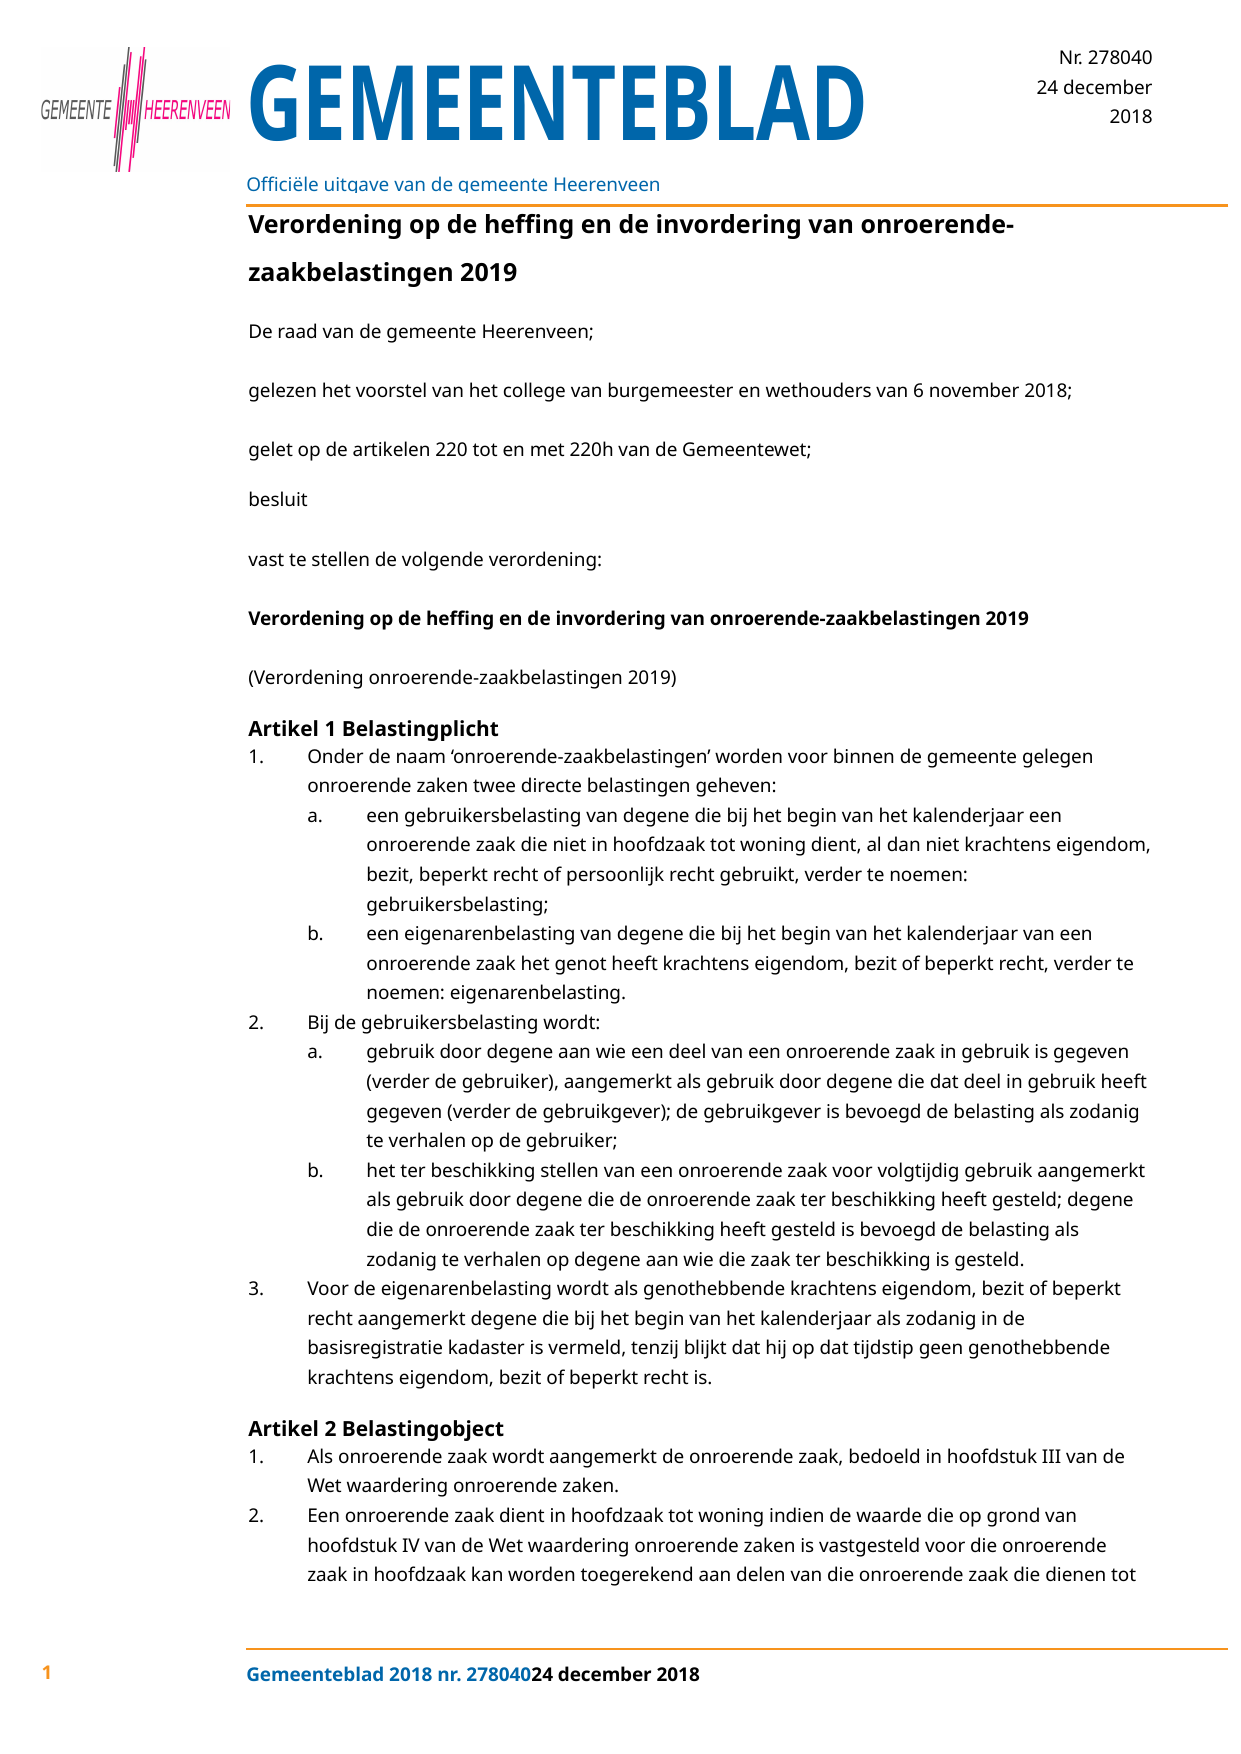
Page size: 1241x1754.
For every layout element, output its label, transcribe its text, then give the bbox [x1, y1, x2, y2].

list gebruik door degene aan wie een deel van een onroerende zaak in gebruik is gegeven (verder de gebruiker), aangemerkt als gebruik door degene die dat deel in gebruik heeft gegeven (verder de gebruikgever); de gebruikgever is bevoegd de belasting als zodanig te verhalen op de gebruiker; [307, 1039, 1152, 1153]
text De raad van de gemeente Heerenveen; [248, 318, 1152, 344]
text gelet op de artikelen 220 tot en met 220h van de Gemeentewet; [248, 436, 1152, 462]
text Artikel 1 Belastingplicht [248, 714, 1152, 743]
list Bij de gebruikersbelasting wordt: [248, 1009, 1152, 1035]
text (Verordening onroerende-zaakbelastingen 2019) [248, 664, 1152, 690]
picture [41, 47, 231, 172]
text vast te stellen de volgende verordening: [248, 546, 1152, 571]
list Voor de eigenarenbelasting wordt als genothebbende krachtens eigendom, bezit of beperkt recht aangemerkt degene die bij het begin van het kalenderjaar als zodanig in de basisregistratie kadaster is vermeld, tenzij blijkt dat hij op dat tijdstip geen genothebbende krachtens eigendom, bezit of beperkt recht is. [248, 1275, 1152, 1390]
list het ter beschikking stellen van een onroerende zaak voor volgtijdig gebruik aangemerkt als gebruik door degene die de onroerende zaak ter beschikking heeft gesteld; degene die de onroerende zaak ter beschikking heeft gesteld is bevoegd de belasting als zodanig te verhalen op degene aan wie die zaak ter beschikking is gesteld. [307, 1157, 1152, 1272]
text Verordening op de heffing en de invordering van onroerende-zaakbelastingen 2019 [248, 605, 1152, 631]
text Verordening op de heffing en de invordering van onroerende-zaakbelastingen 2019 [248, 207, 1152, 288]
list een gebruikersbelasting van degene die bij het begin van het kalenderjaar een onroerende zaak die niet in hoofdzaak tot woning dient, al dan niet krachtens eigendom, bezit, beperkt recht of persoonlijk recht gebruikt, verder te noemen: gebruikersbelasting; [307, 802, 1152, 917]
text gelezen het voorstel van het college van burgemeester en wethouders van 6 november 2018; [248, 377, 1152, 403]
list Onder de naam ‘onroerende-zaakbelastingen’ worden voor binnen de gemeente gelegen onroerende zaken twee directe belastingen geheven: [248, 743, 1152, 798]
list Een onroerende zaak dient in hoofdzaak tot woning indien de waarde die op grond van hoofdstuk IV van de Wet waardering onroerende zaken is vastgesteld voor die onroerende zaak in hoofdzaak kan worden toegerekend aan delen van die onroerende zaak die dienen tot [248, 1502, 1152, 1587]
text besluit [248, 487, 1152, 512]
text Artikel 2 Belastingobject [248, 1414, 1152, 1443]
list een eigenarenbelasting van degene die bij het begin van het kalenderjaar van een onroerende zaak het genot heeft krachtens eigendom, bezit of beperkt recht, verder te noemen: eigenarenbelasting. [307, 920, 1152, 1005]
list Als onroerende zaak wordt aangemerkt de onroerende zaak, bedoeld in hoofdstuk III van de Wet waardering onroerende zaken. [248, 1443, 1152, 1498]
